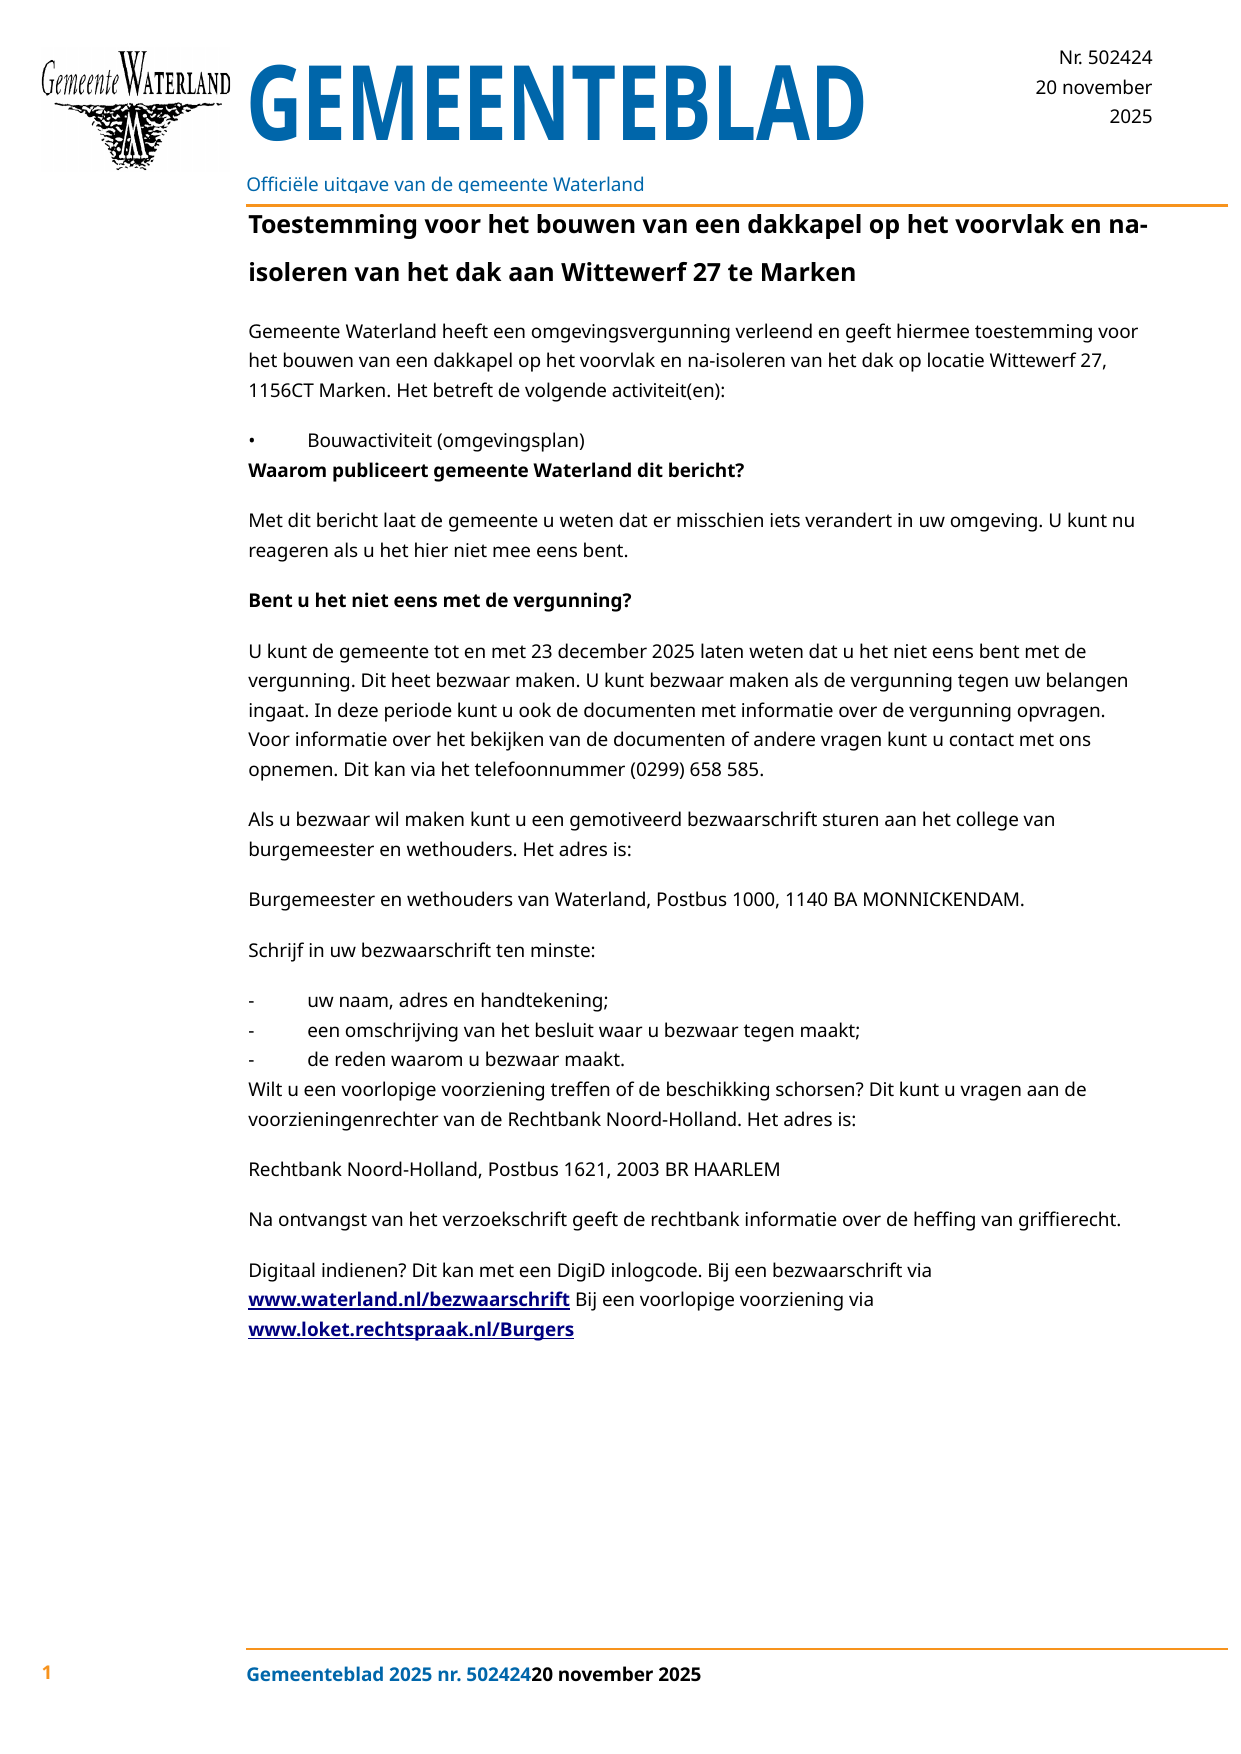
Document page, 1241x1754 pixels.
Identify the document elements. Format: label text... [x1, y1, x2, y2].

text Met dit bericht laat de gemeente u weten dat er misschien iets verandert in uw omgeving. U kunt nu reageren als u het hier niet mee eens bent. [248, 507, 1152, 563]
text Bent u het niet eens met de vergunning? [248, 587, 1152, 613]
text Toestemming voor het bouwen van een dakkapel op het voorvlak en na-isoleren van het dak aan Wittewerf 27 te Marken [248, 207, 1152, 288]
text Na ontvangst van het verzoekschrift geeft de rechtbank informatie over de heffing van griffierecht. [248, 1207, 1152, 1232]
picture [41, 47, 231, 172]
list uw naam, adres en handtekening; [248, 987, 1152, 1013]
text Schrijf in uw bezwaarschrift ten minste: [248, 937, 1152, 963]
text Digitaal indienen? Dit kan met een DigiD inlogcode. Bij een bezwaarschrift via www.waterland.nl/bezwaarschrift Bij een voorlopige voorziening via www.loket.rechtspraak.nl/Burgers [248, 1257, 1152, 1342]
text U kunt de gemeente tot en met 23 december 2025 laten weten dat u het niet eens bent met de vergunning. Dit heet bezwaar maken. U kunt bezwaar maken als de vergunning tegen uw belangen ingaat. In deze periode kunt u ook de documenten met informatie over de vergunning opvragen. Voor informatie over het bekijken van de documenten of andere vragen kunt u contact met ons opnemen. Dit kan via het telefoonnummer (0299) 658 585. [248, 638, 1152, 782]
text Waarom publiceert gemeente Waterland dit bericht? [248, 457, 1152, 483]
text Wilt u een voorlopige voorziening treffen of de beschikking schorsen? Dit kunt u vragen aan de voorzieningenrechter van de Rechtbank Noord-Holland. Het adres is: [248, 1076, 1152, 1132]
text Rechtbank Noord-Holland, Postbus 1621, 2003 BR HAARLEM [248, 1156, 1152, 1182]
list een omschrijving van het besluit waar u bezwaar tegen maakt; [248, 1017, 1152, 1043]
list Bouwactiviteit (omgevingsplan) [248, 427, 1152, 453]
text Gemeente Waterland heeft een omgevingsvergunning verleend en geeft hiermee toestemming voor het bouwen van een dakkapel op het voorvlak en na-isoleren van het dak op locatie Wittewerf 27, 1156CT Marken. Het betreft de volgende activiteit(en): [248, 318, 1152, 403]
text Burgemeester en wethouders van Waterland, Postbus 1000, 1140 BA MONNICKENDAM. [248, 887, 1152, 912]
list de reden waarom u bezwaar maakt. [248, 1047, 1152, 1072]
text Als u bezwaar wil maken kunt u een gemotiveerd bezwaarschrift sturen aan het college van burgemeester en wethouders. Het adres is: [248, 807, 1152, 862]
